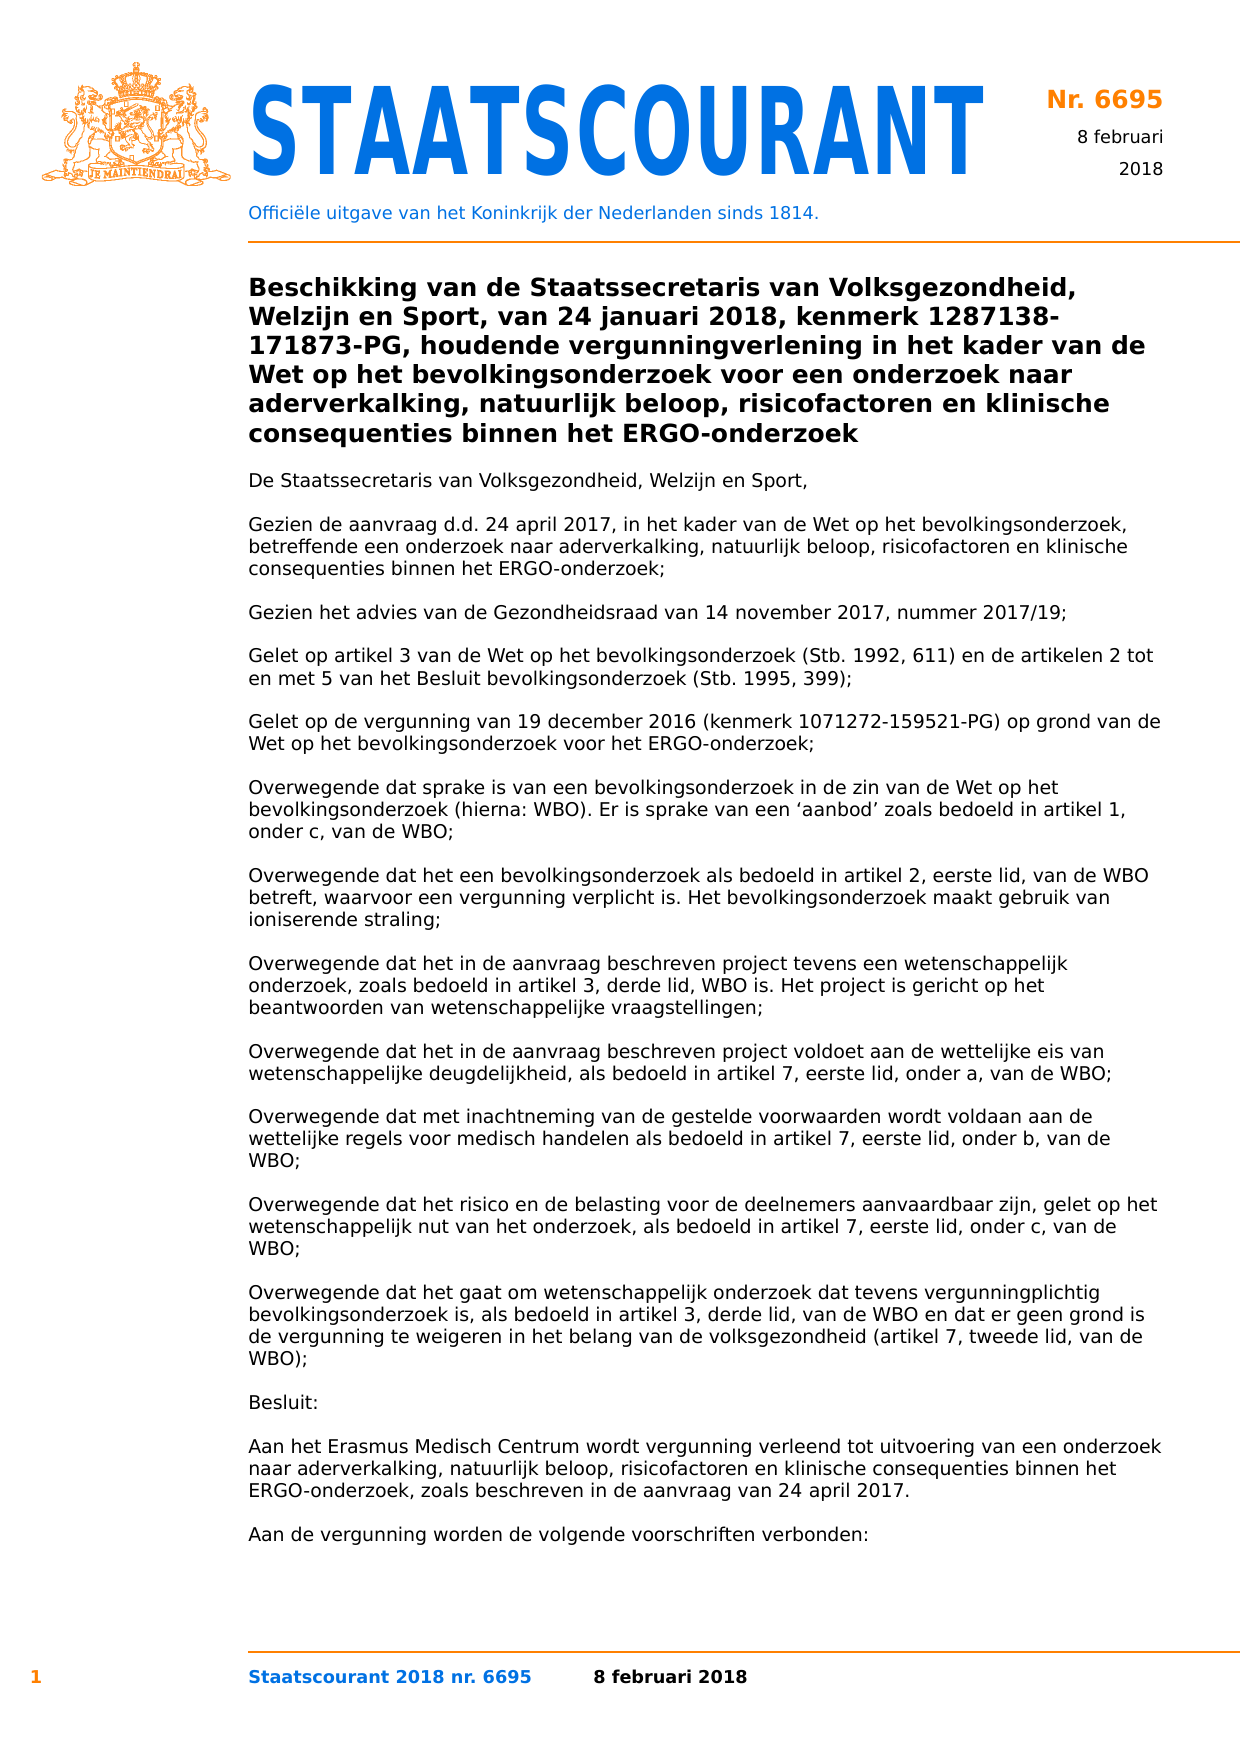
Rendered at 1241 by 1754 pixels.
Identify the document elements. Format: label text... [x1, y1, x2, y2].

table_header STAATSCOURANT [248, 62, 998, 203]
text Besluit: [248, 1392, 1163, 1414]
text Overwegende dat met inachtneming van de gestelde voorwaarden wordt voldaan aan de wettelijke regels voor medisch handelen als bedoeld in artikel 7, eerste lid, onder b, van de WBO; [248, 1106, 1163, 1172]
table_header Nr. 6695 [998, 62, 1240, 121]
subtitle Beschikking van de Staatssecretaris van Volksgezondheid, Welzijn en Sport, van 24 januari 2018, kenmerk 1287138-171873-PG, houdende vergunningverlening in het kader van de Wet op het bevolkingsonderzoek voor een onderzoek naar aderverkalking, natuurlijk beloop, risicofactoren en klinische consequenties binnen het ERGO-onderzoek [248, 273, 1163, 448]
text Aan het Erasmus Medisch Centrum wordt vergunning verleend tot uitvoering van een onderzoek naar aderverkalking, natuurlijk beloop, risicofactoren en klinische consequenties binnen het ERGO-onderzoek, zoals beschreven in de aanvraag van 24 april 2017. [248, 1436, 1163, 1502]
text De Staatssecretaris van Volksgezondheid, Welzijn en Sport, [248, 470, 1163, 492]
text Overwegende dat het in de aanvraag beschreven project tevens een wetenschappelijk onderzoek, zoals bedoeld in artikel 3, derde lid, WBO is. Het project is gericht op het beantwoorden van wetenschappelijke vraagstellingen; [248, 953, 1163, 1019]
text Aan de vergunning worden de volgende voorschriften verbonden: [248, 1523, 1163, 1545]
text Overwegende dat het in de aanvraag beschreven project voldoet aan de wettelijke eis van wetenschappelijke deugdelijkheid, als bedoeld in artikel 7, eerste lid, onder a, van de WBO; [248, 1041, 1163, 1084]
text Gezien het advies van de Gezondheidsraad van 14 november 2017, nummer 2017/19; [248, 602, 1163, 623]
text Overwegende dat het gaat om wetenschappelijk onderzoek dat tevens vergunningplichtig bevolkingsonderzoek is, als bedoeld in artikel 3, derde lid, van de WBO en dat er geen grond is de vergunning te weigeren in het belang van de volksgezondheid (artikel 7, tweede lid, van de WBO); [248, 1282, 1163, 1370]
table_cell 2018 [998, 153, 1240, 203]
table_cell 8 februari [998, 121, 1240, 153]
text Gezien de aanvraag d.d. 24 april 2017, in het kader van de Wet op het bevolkingsonderzoek, betreffende een onderzoek naar aderverkalking, natuurlijk beloop, risicofactoren en klinische consequenties binnen het ERGO-onderzoek; [248, 514, 1163, 580]
text Gelet op artikel 3 van de Wet op het bevolkingsonderzoek (Stb. 1992, 611) en de artikelen 2 tot en met 5 van het Besluit bevolkingsonderzoek (Stb. 1995, 399); [248, 645, 1163, 689]
text Overwegende dat het een bevolkingsonderzoek als bedoeld in artikel 2, eerste lid, van de WBO betreft, waarvoor een vergunning verplicht is. Het bevolkingsonderzoek maakt gebruik van ioniserende straling; [248, 865, 1163, 931]
table_header [25, 62, 248, 241]
table_cell Officiële uitgave van het Koninkrijk der Nederlanden sinds 1814. [248, 203, 1240, 241]
text Overwegende dat sprake is van een bevolkingsonderzoek in de zin van de Wet op het bevolkingsonderzoek (hierna: WBO). Er is sprake van een ‘aanbod’ zoals bedoeld in artikel 1, onder c, van de WBO; [248, 777, 1163, 843]
text Overwegende dat het risico en de belasting voor de deelnemers aanvaardbaar zijn, gelet op het wetenschappelijk nut van het onderzoek, als bedoeld in artikel 7, eerste lid, onder c, van de WBO; [248, 1194, 1163, 1260]
picture [41, 62, 231, 186]
text Gelet op de vergunning van 19 december 2016 (kenmerk 1071272-159521-PG) op grond van de Wet op het bevolkingsonderzoek voor het ERGO-onderzoek; [248, 711, 1163, 755]
